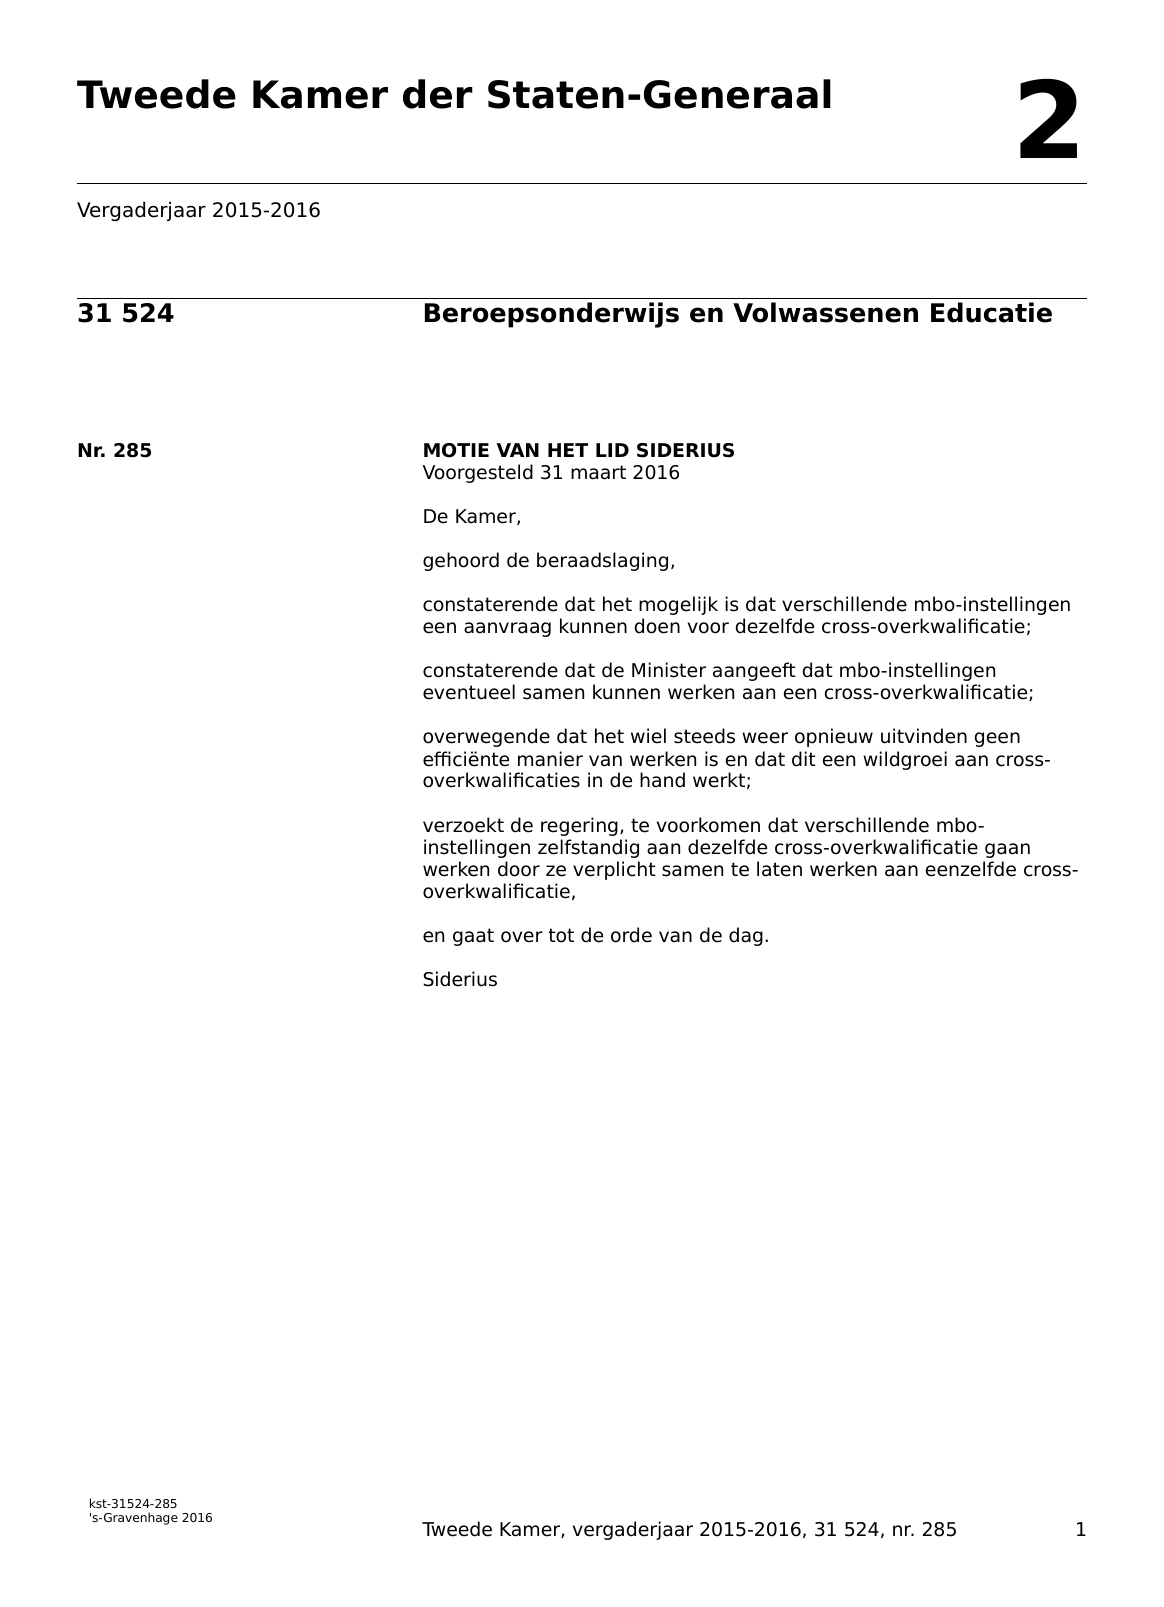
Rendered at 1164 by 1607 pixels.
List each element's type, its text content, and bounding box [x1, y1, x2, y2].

text Siderius [422, 969, 1087, 991]
text gehoord de beraadslaging, [422, 550, 1087, 572]
text constaterende dat het mogelijk is dat verschillende mbo-instellingen een aanvraag kunnen doen voor dezelfde cross-overkwalificatie; [422, 594, 1087, 638]
text De Kamer, [422, 506, 1087, 528]
text kst-31524-285 [88, 1497, 323, 1511]
subtitle Nr. 285 MOTIE VAN HET LID SIDERIUS [77, 440, 1087, 462]
text 's-Gravenhage 2016 [88, 1511, 323, 1525]
text overwegende dat het wiel steeds weer opnieuw uitvinden geen efficiënte manier van werken is en dat dit een wildgroei aan cross-overkwalificaties in de hand werkt; [422, 726, 1087, 792]
text constaterende dat de Minister aangeeft dat mbo-instellingen eventueel samen kunnen werken aan een cross-overkwalificatie; [422, 660, 1087, 704]
subtitle 31 524 Beroepsonderwijs en Volwassenen Educatie [77, 299, 1087, 329]
text en gaat over tot de orde van de dag. [422, 925, 1087, 947]
table_cell Vergaderjaar 2015-2016 [77, 184, 1087, 298]
table_header 2 [886, 59, 1087, 183]
table_header Tweede Kamer der Staten-Generaal [77, 59, 886, 183]
text Voorgesteld 31 maart 2016 [422, 462, 1087, 484]
text verzoekt de regering, te voorkomen dat verschillende mbo-instellingen zelfstandig aan dezelfde cross-overkwalificatie gaan werken door ze verplicht samen te laten werken aan eenzelfde cross-overkwalificatie, [422, 814, 1087, 902]
